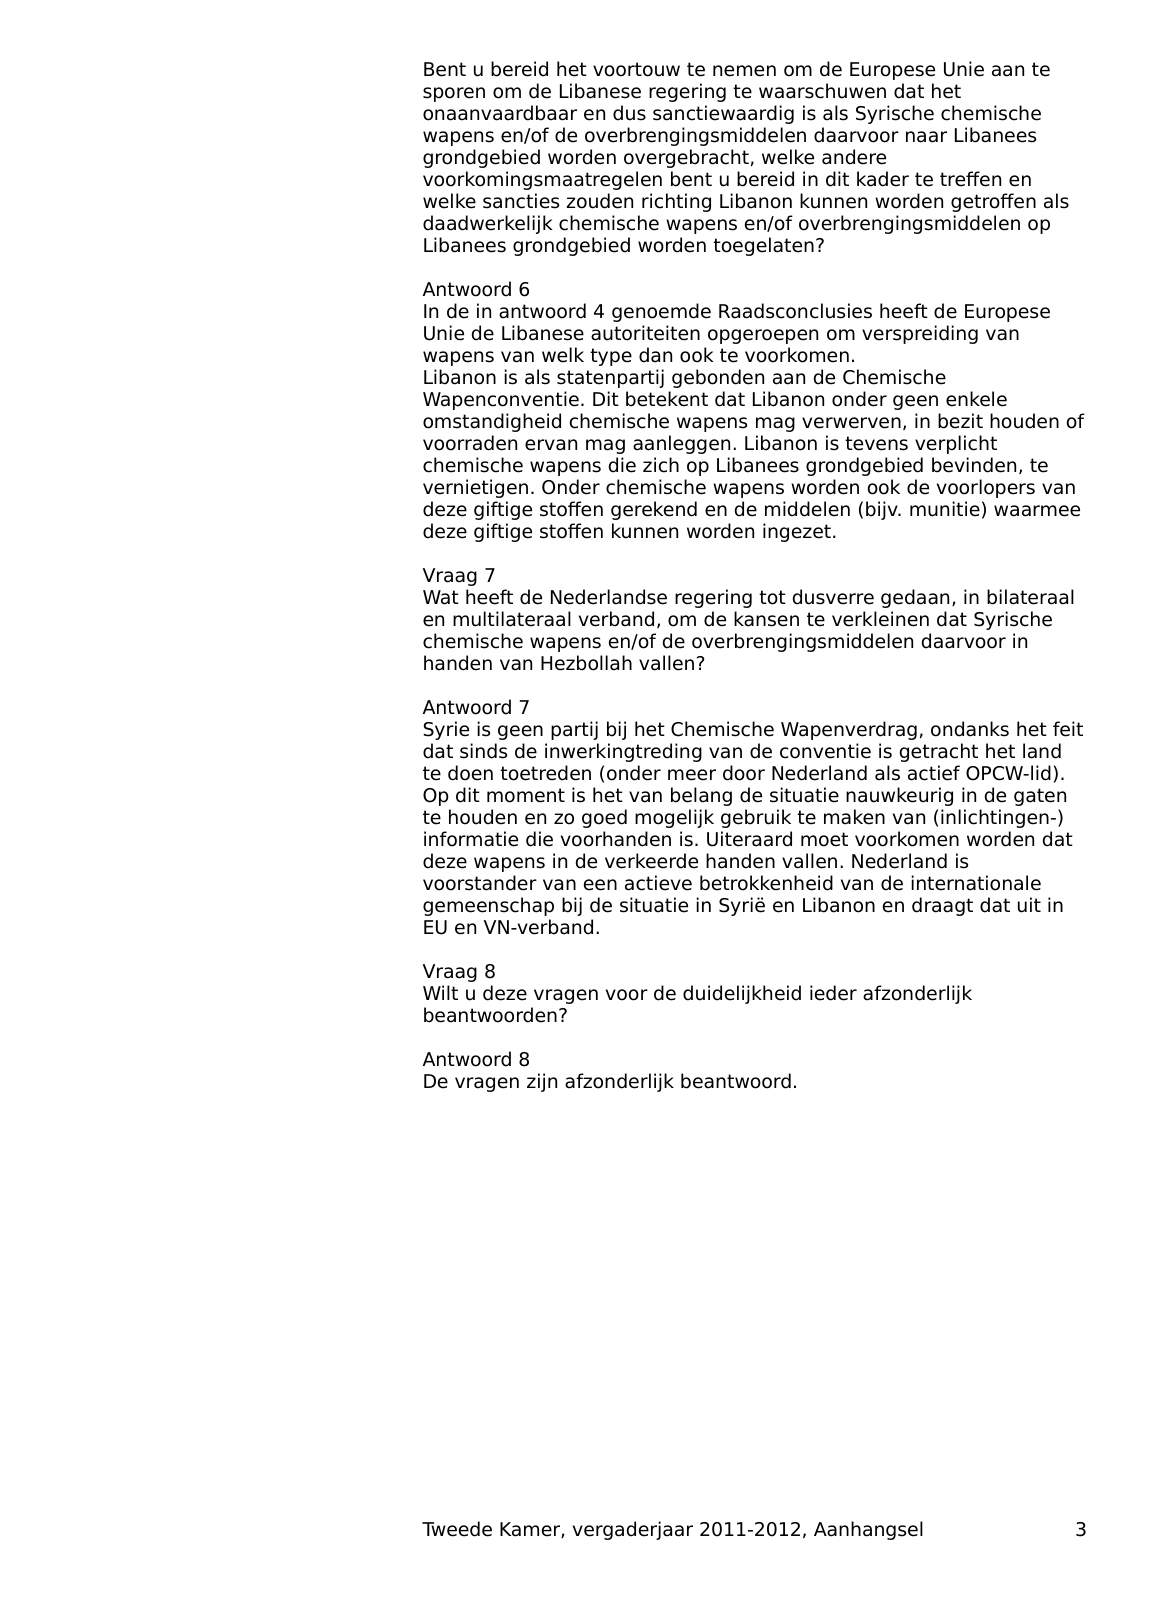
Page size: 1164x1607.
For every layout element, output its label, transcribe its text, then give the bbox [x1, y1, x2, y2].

text In de in antwoord 4 genoemde Raadsconclusies heeft de Europese Unie de Libanese autoriteiten opgeroepen om verspreiding van wapens van welk type dan ook te voorkomen. [422, 301, 1087, 367]
text Antwoord 8 [422, 1049, 1087, 1071]
text Syrie is geen partij bij het Chemische Wapenverdrag, ondanks het feit dat sinds de inwerkingtreding van de conventie is getracht het land te doen toetreden (onder meer door Nederland als actief OPCW-lid). Op dit moment is het van belang de situatie nauwkeurig in de gaten te houden en zo goed mogelijk gebruik te maken van (inlichtingen-) informatie die voorhanden is. Uiteraard moet voorkomen worden dat deze wapens in de verkeerde handen vallen. Nederland is voorstander van een actieve betrokkenheid van de internationale gemeenschap bij de situatie in Syrië en Libanon en draagt dat uit in EU en VN-verband. [422, 719, 1087, 939]
text Vraag 8 [422, 961, 1087, 983]
text Wat heeft de Nederlandse regering tot dusverre gedaan, in bilateraal en multilateraal verband, om de kansen te verkleinen dat Syrische chemische wapens en/of de overbrengingsmiddelen daarvoor in handen van Hezbollah vallen? [422, 587, 1087, 675]
text Wilt u deze vragen voor de duidelijkheid ieder afzonderlijk beantwoorden? [422, 983, 1087, 1027]
text De vragen zijn afzonderlijk beantwoord. [422, 1071, 1087, 1093]
text Antwoord 6 [422, 279, 1087, 301]
text Libanon is als statenpartij gebonden aan de Chemische Wapenconventie. Dit betekent dat Libanon onder geen enkele omstandigheid chemische wapens mag verwerven, in bezit houden of voorraden ervan mag aanleggen. Libanon is tevens verplicht chemische wapens die zich op Libanees grondgebied bevinden, te vernietigen. Onder chemische wapens worden ook de voorlopers van deze giftige stoffen gerekend en de middelen (bijv. munitie) waarmee deze giftige stoffen kunnen worden ingezet. [422, 367, 1087, 543]
text Bent u bereid het voortouw te nemen om de Europese Unie aan te sporen om de Libanese regering te waarschuwen dat het onaanvaardbaar en dus sanctiewaardig is als Syrische chemische wapens en/of de overbrengingsmiddelen daarvoor naar Libanees grondgebied worden overgebracht, welke andere voorkomingsmaatregelen bent u bereid in dit kader te treffen en welke sancties zouden richting Libanon kunnen worden getroffen als daadwerkelijk chemische wapens en/of overbrengingsmiddelen op Libanees grondgebied worden toegelaten? [422, 59, 1087, 257]
text Antwoord 7 [422, 697, 1087, 719]
text Vraag 7 [422, 565, 1087, 587]
